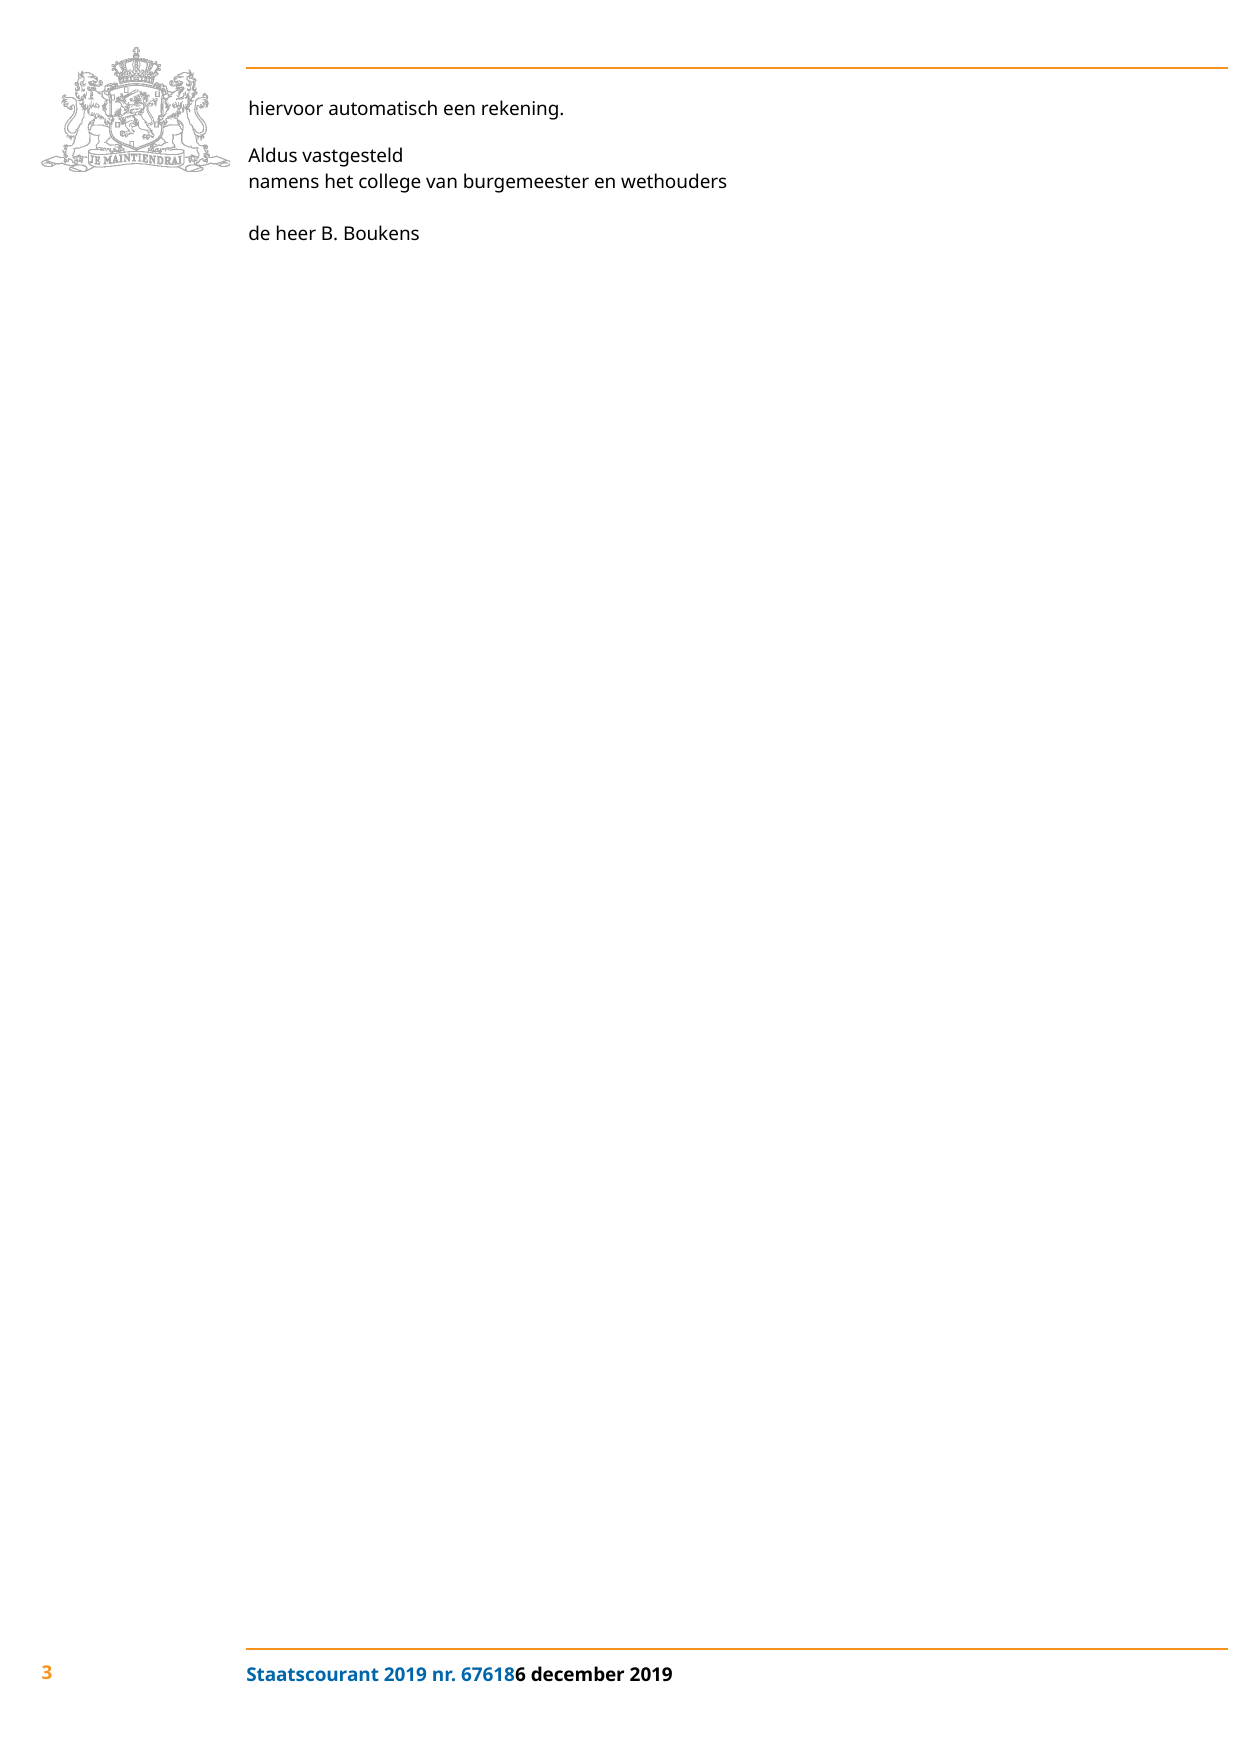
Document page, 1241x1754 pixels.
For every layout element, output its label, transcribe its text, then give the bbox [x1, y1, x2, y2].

text hiervoor automatisch een rekening. [248, 95, 1152, 121]
text namens het college van burgemeester en wethouders [248, 168, 1152, 194]
text Aldus vastgesteld [248, 143, 1152, 168]
picture [41, 47, 231, 172]
text de heer B. Boukens [248, 220, 1152, 246]
